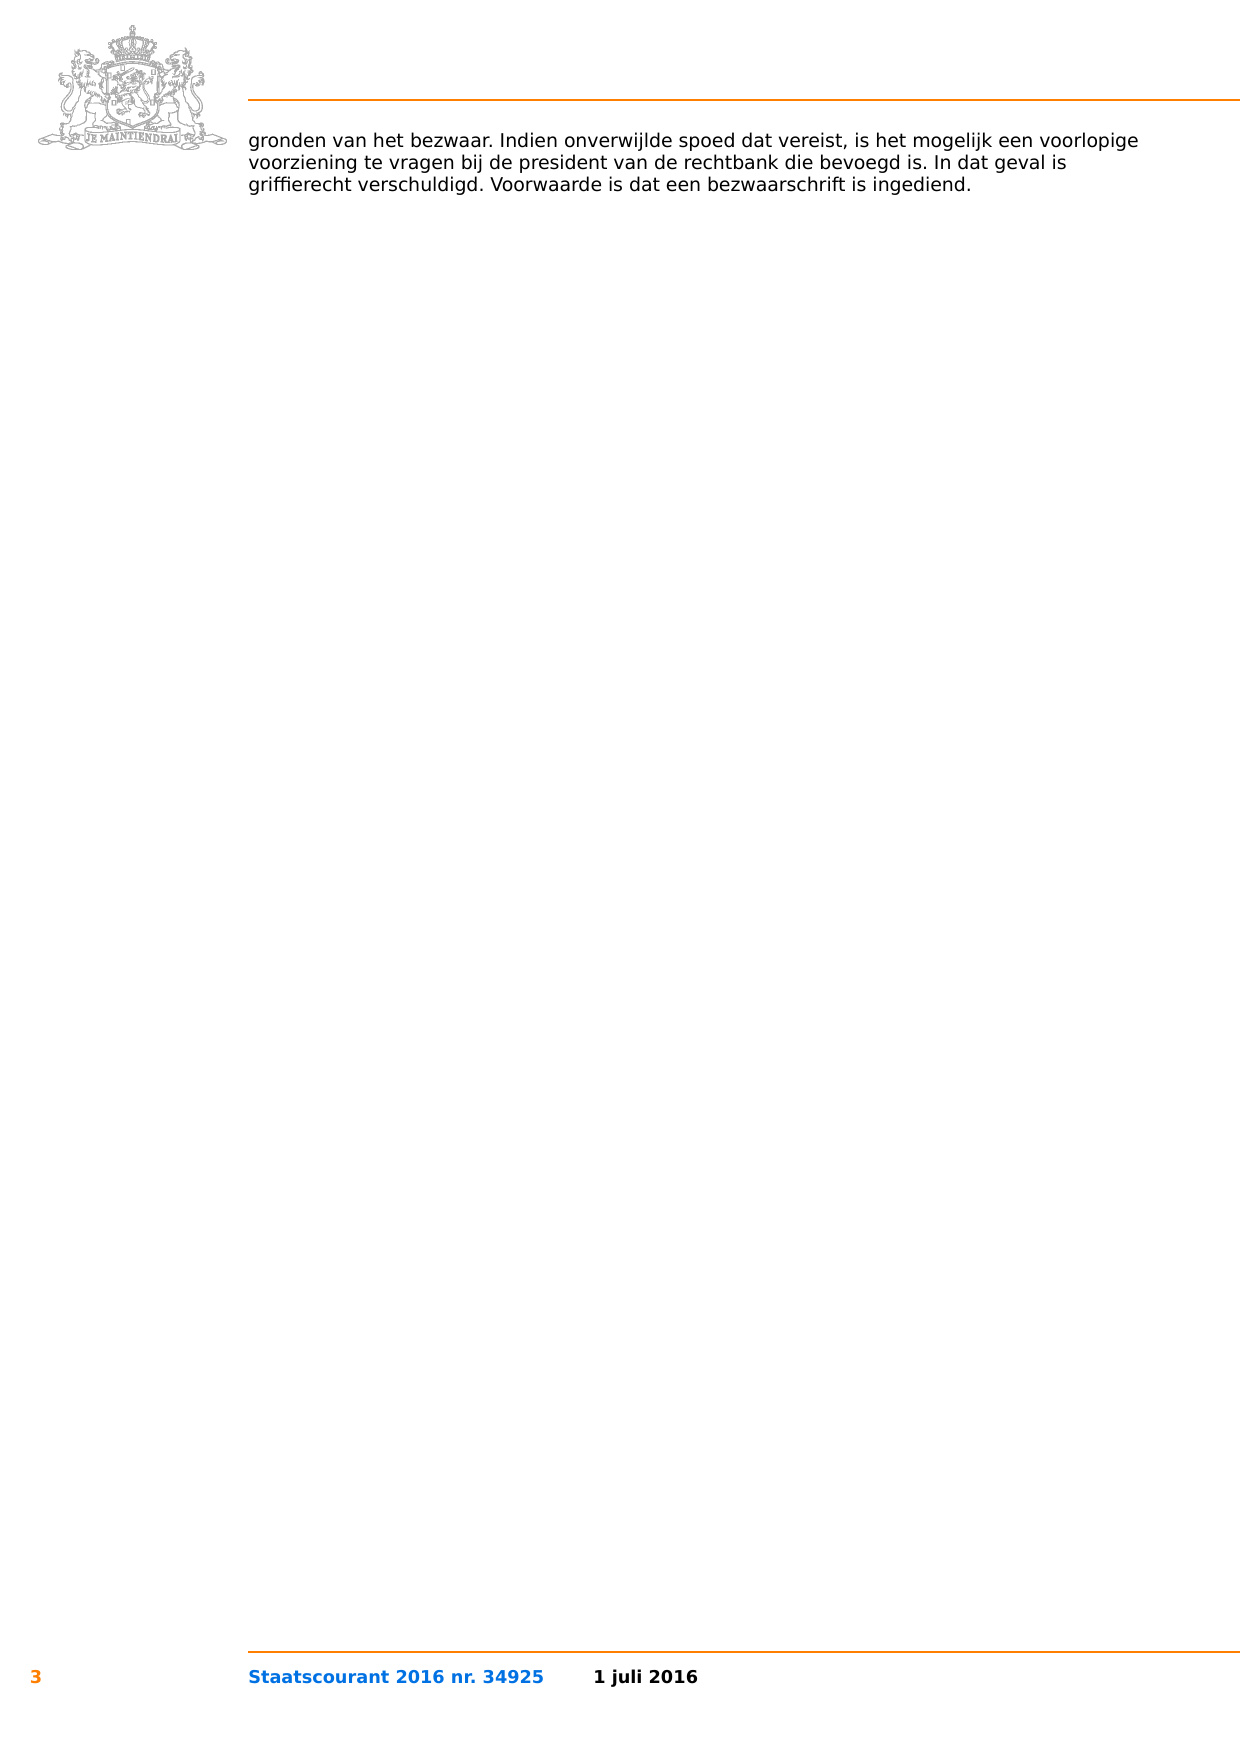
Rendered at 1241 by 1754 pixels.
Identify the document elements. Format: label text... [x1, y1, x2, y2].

text gronden van het bezwaar. Indien onverwijlde spoed dat vereist, is het mogelijk een voorlopige voorziening te vragen bij de president van de rechtbank die bevoegd is. In dat geval is griffierecht verschuldigd. Voorwaarde is dat een bezwaarschrift is ingediend. [248, 130, 1163, 196]
picture [38, 25, 227, 150]
